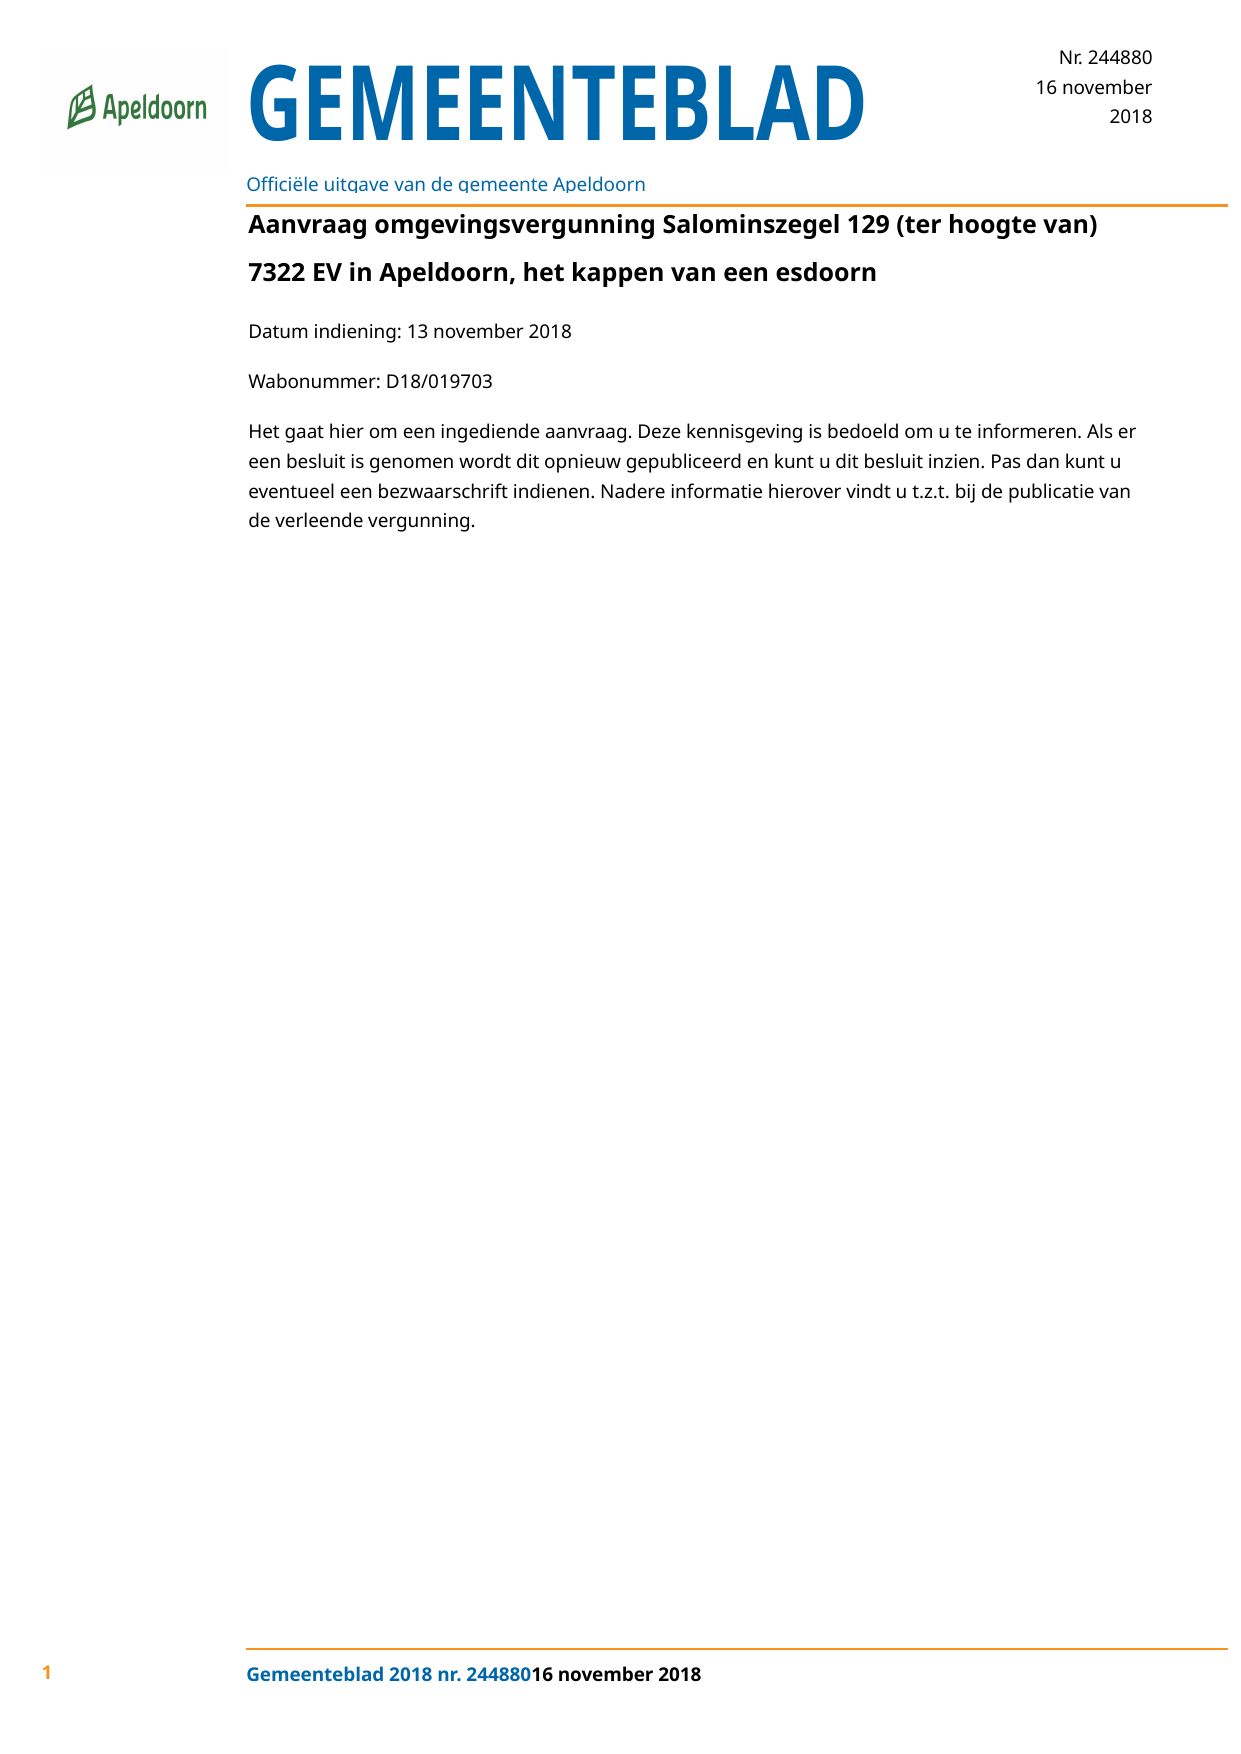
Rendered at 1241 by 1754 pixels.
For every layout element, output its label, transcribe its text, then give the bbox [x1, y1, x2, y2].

text Het gaat hier om een ingediende aanvraag. Deze kennisgeving is bedoeld om u te informeren. Als er een besluit is genomen wordt dit opnieuw gepubliceerd en kunt u dit besluit inzien. Pas dan kunt u eventueel een bezwaarschrift indienen. Nadere informatie hierover vindt u t.z.t. bij de publicatie van de verleende vergunning. [248, 419, 1152, 533]
text Aanvraag omgevingsvergunning Salominszegel 129 (ter hoogte van) 7322 EV in Apeldoorn, het kappen van een esdoorn [248, 207, 1152, 288]
text Wabonummer: D18/019703 [248, 368, 1152, 394]
text Datum indiening: 13 november 2018 [248, 318, 1152, 344]
picture [41, 47, 231, 172]
